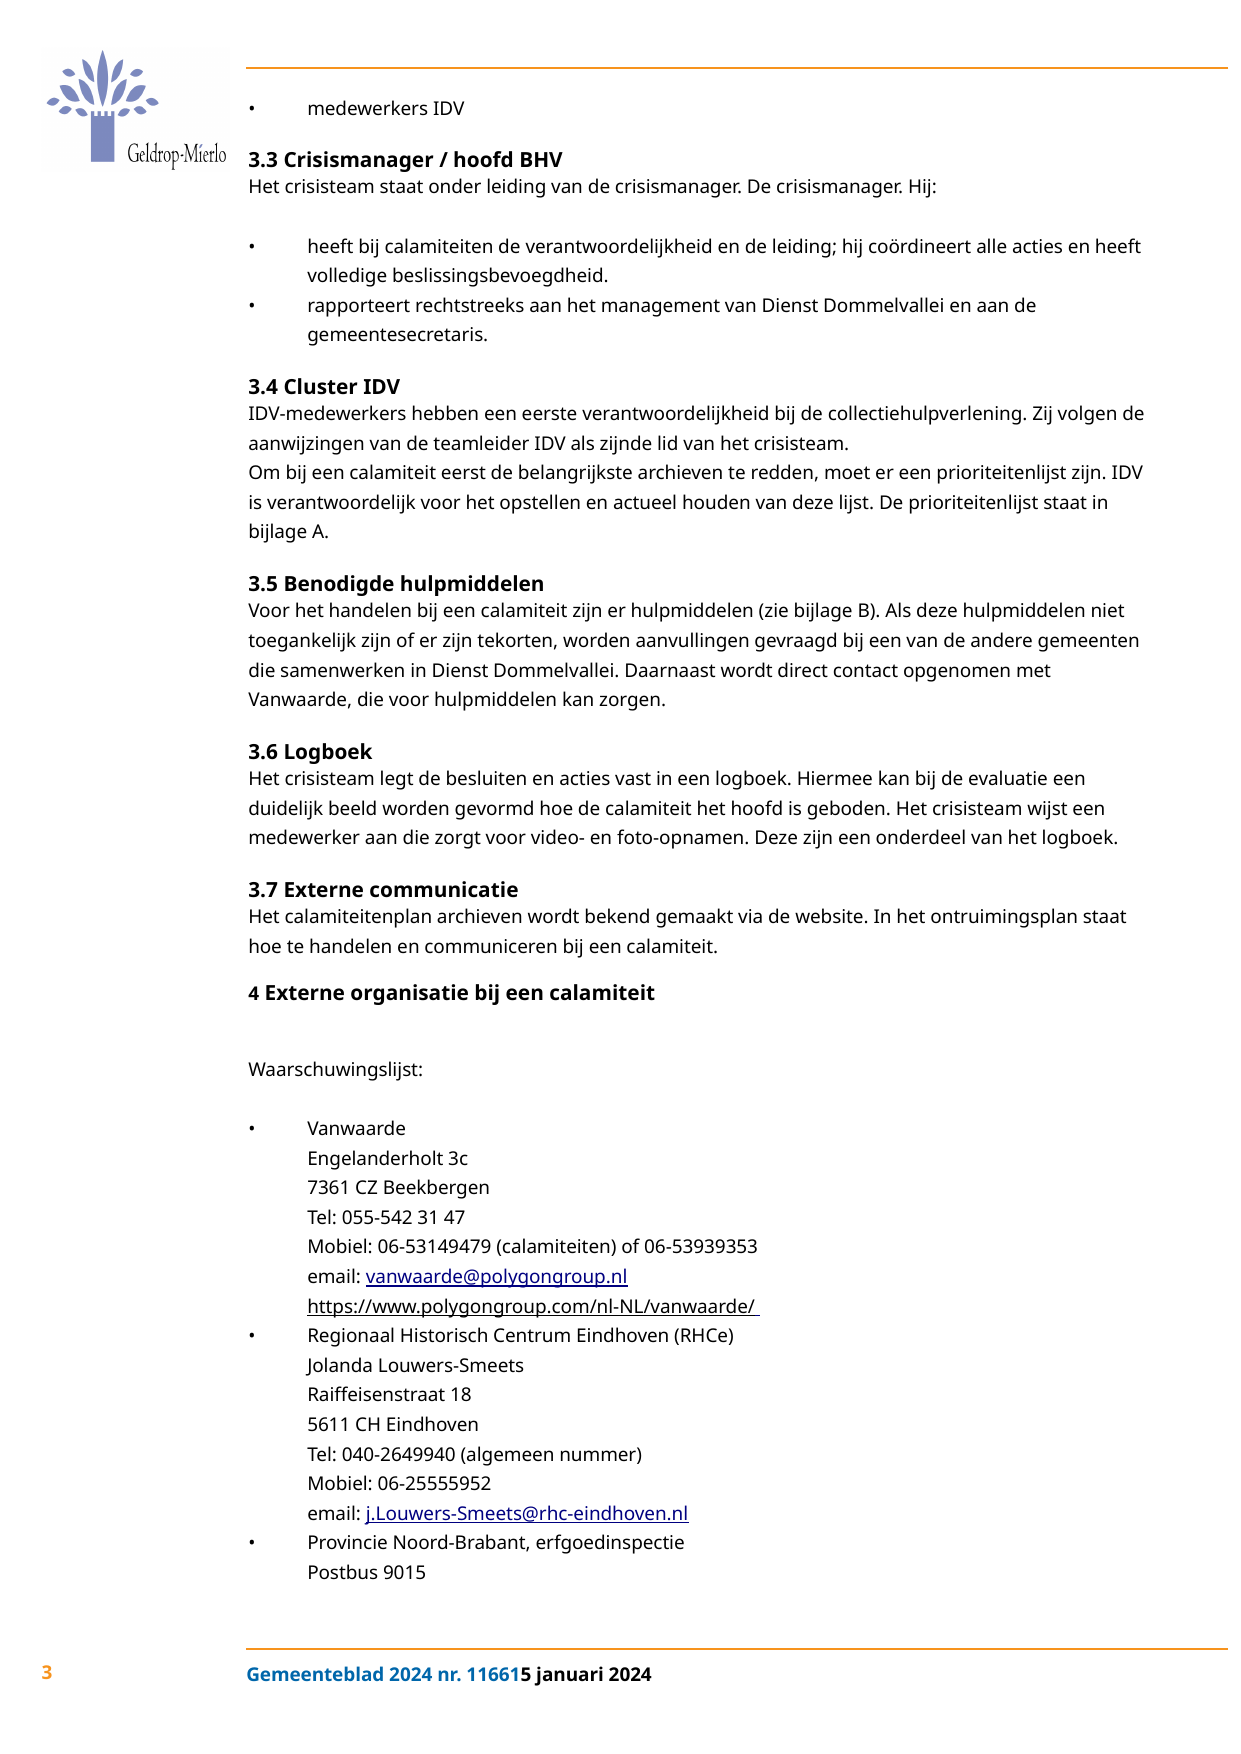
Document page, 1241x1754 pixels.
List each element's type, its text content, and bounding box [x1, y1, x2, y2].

text Voor het handelen bij een calamiteit zijn er hulpmiddelen (zie bijlage B). Als deze hulpmiddelen niet toegankelijk zijn of er zijn tekorten, worden aanvullingen gevraagd bij een van de andere gemeenten die samenwerken in Dienst Dommelvallei. Daarnaast wordt direct contact opgenomen met Vanwaarde, die voor hulpmiddelen kan zorgen. [248, 598, 1152, 712]
list 7361 CZ Beekbergen [248, 1174, 1152, 1200]
text Het crisisteam staat onder leiding van de crisismanager. De crisismanager. Hij: [248, 174, 1152, 199]
list Mobiel: 06-53149479 (calamiteiten) of 06-53939353 [248, 1234, 1152, 1259]
picture [41, 47, 231, 172]
list email: j.Louwers-Smeets@rhc-eindhoven.nl [248, 1500, 1152, 1526]
text 3.6 Logboek [248, 737, 1152, 765]
text 4 Externe organisatie bij een calamiteit [248, 978, 1152, 1007]
list https://www.polygongroup.com/nl-NL/vanwaarde/ [248, 1293, 1152, 1318]
list Raiffeisenstraat 18 [248, 1382, 1152, 1407]
list Mobiel: 06-25555952 [248, 1470, 1152, 1496]
list heeft bij calamiteiten de verantwoordelijkheid en de leiding; hij coördineert alle acties en heeft volledige beslissingsbevoegdheid. [248, 233, 1152, 288]
list Postbus 9015 [248, 1559, 1152, 1585]
list rapporteert rechtstreeks aan het management van Dienst Dommelvallei en aan de gemeentesecretaris. [248, 292, 1152, 347]
text Waarschuwingslijst: [248, 1056, 1152, 1082]
list medewerkers IDV [248, 95, 1152, 121]
list 5611 CH Eindhoven [248, 1411, 1152, 1437]
list Tel: 040-2649940 (algemeen nummer) [248, 1441, 1152, 1466]
list Tel: 055-542 31 47 [248, 1204, 1152, 1230]
list Engelanderholt 3c [248, 1145, 1152, 1171]
list Vanwaarde [248, 1115, 1152, 1141]
text 3.4 Cluster IDV [248, 372, 1152, 400]
text 3.5 Benodigde hulpmiddelen [248, 569, 1152, 598]
list Provincie Noord-Brabant, erfgoedinspectie [248, 1529, 1152, 1555]
text Om bij een calamiteit eerst de belangrijkste archieven te redden, moet er een prioriteitenlijst zijn. IDV is verantwoordelijk voor het opstellen en actueel houden van deze lijst. De prioriteitenlijst staat in bijlage A. [248, 459, 1152, 544]
text Het calamiteitenplan archieven wordt bekend gemaakt via de website. In het ontruimingsplan staat hoe te handelen en communiceren bij een calamiteit. [248, 903, 1152, 958]
text 3.7 Externe communicatie [248, 875, 1152, 903]
list email: vanwaarde@polygongroup.nl [248, 1263, 1152, 1289]
text IDV-medewerkers hebben een eerste verantwoordelijkheid bij de collectiehulpverlening. Zij volgen de aanwijzingen van de teamleider IDV als zijnde lid van het crisisteam. [248, 400, 1152, 456]
text Het crisisteam legt de besluiten en acties vast in een logboek. Hiermee kan bij de evaluatie een duidelijk beeld worden gevormd hoe de calamiteit het hoofd is geboden. Het crisisteam wijst een medewerker aan die zorgt voor video- en foto-opnamen. Deze zijn een onderdeel van het logboek. [248, 765, 1152, 850]
list Regionaal Historisch Centrum Eindhoven (RHCe) [248, 1322, 1152, 1348]
list Jolanda Louwers-Smeets [248, 1352, 1152, 1378]
text 3.3 Crisismanager / hoofd BHV [248, 145, 1152, 174]
